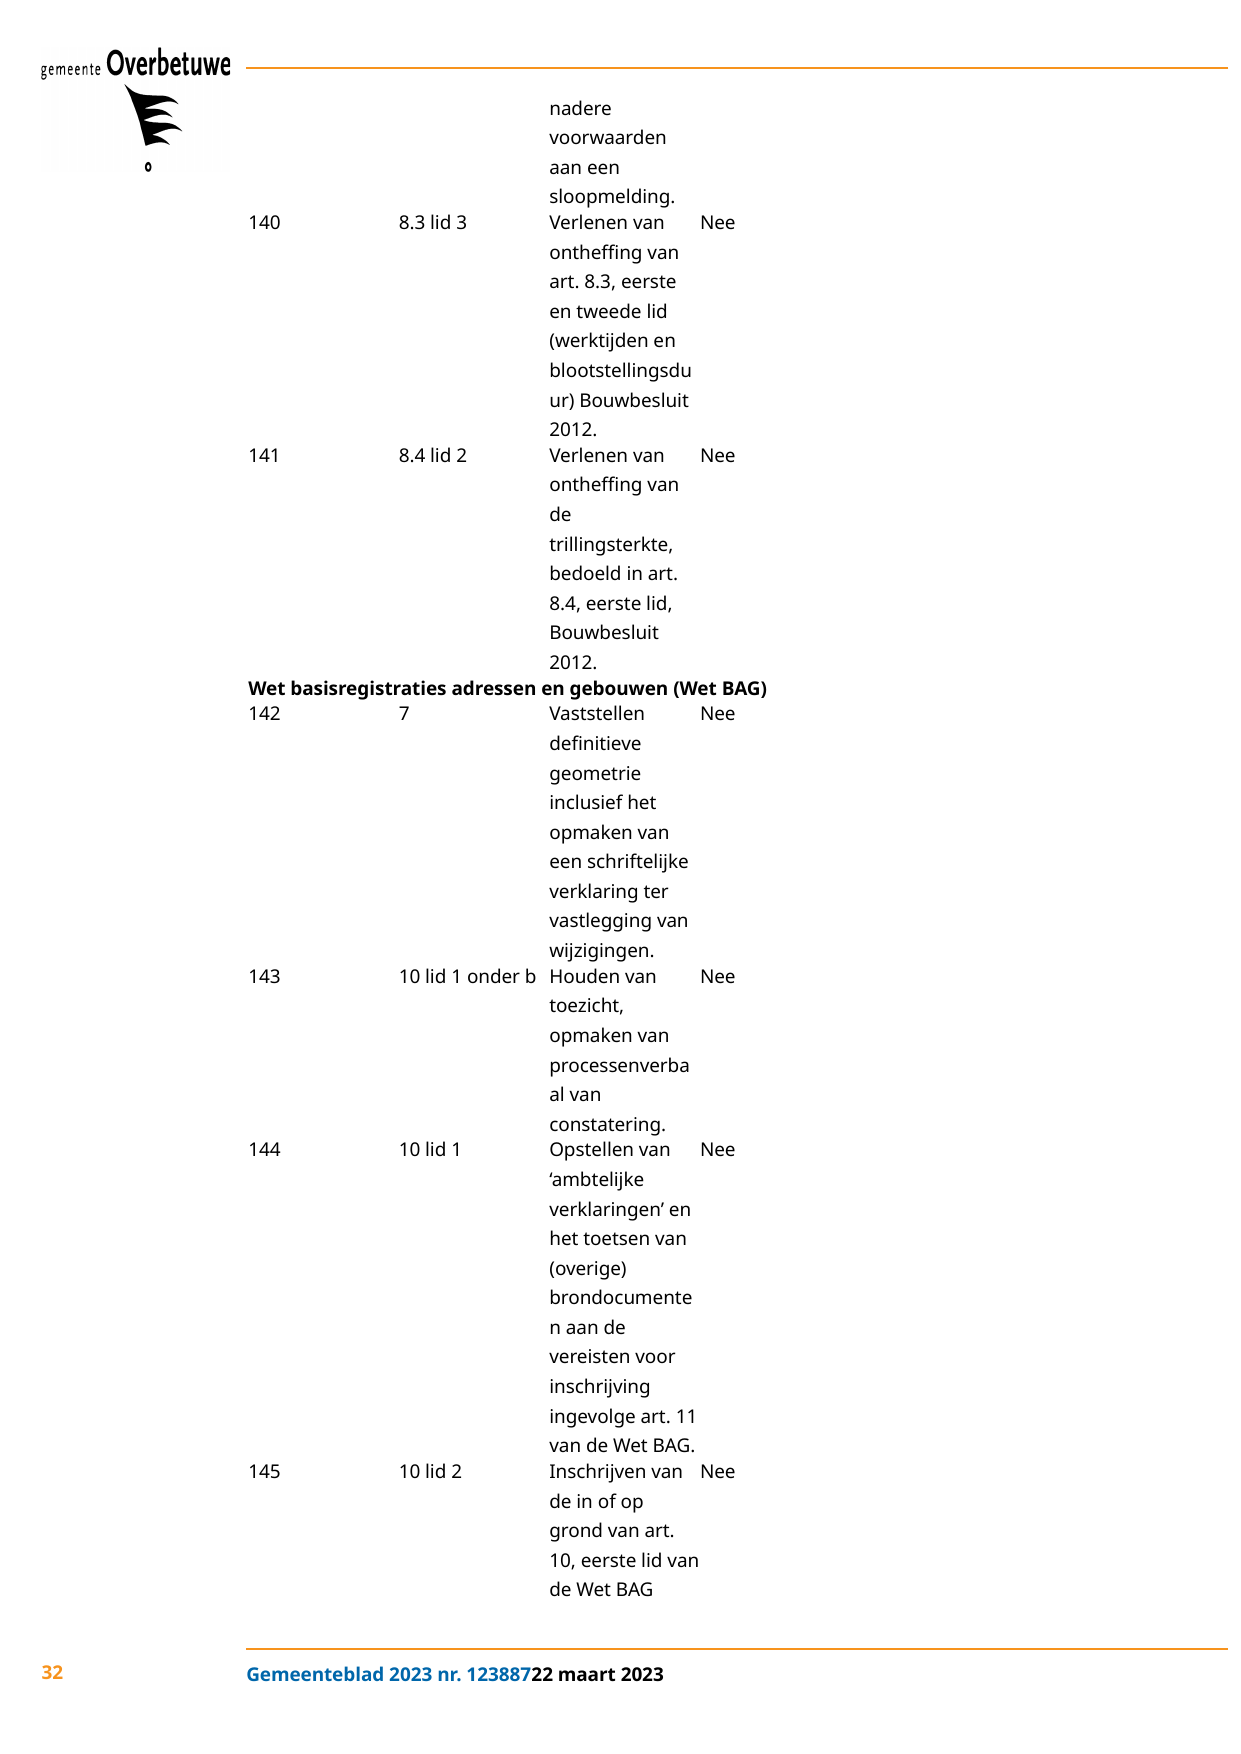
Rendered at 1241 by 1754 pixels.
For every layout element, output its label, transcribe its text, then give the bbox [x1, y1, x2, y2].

table_cell Verlenen van ontheffing van de trillingsterkte, bedoeld in art. 8.4, eerste lid, Bouwbesluit 2012. [549, 442, 700, 675]
table_cell 142 [248, 701, 398, 963]
table_cell [1001, 963, 1152, 1137]
table_cell [850, 701, 1001, 963]
table_cell [399, 95, 549, 209]
table_cell 10 lid 1 onder b [399, 963, 549, 1137]
table_cell Nee [700, 442, 850, 675]
table_cell Wet basisregistraties adressen en gebouwen (Wet BAG) [248, 675, 1152, 701]
table_cell Vaststellen definitieve geometrie inclusief het opmaken van een schriftelijke verklaring ter vastlegging van wijzigingen. [549, 701, 700, 963]
table_cell [1001, 701, 1152, 963]
table_cell [850, 1137, 1001, 1458]
table_cell Verlenen van ontheffing van art. 8.3, eerste en tweede lid (werktijden en blootstellingsduur) Bouwbesluit 2012. [549, 209, 700, 442]
table_cell [850, 442, 1001, 675]
table_cell Nee [700, 1137, 850, 1458]
table_cell Houden van toezicht, opmaken van processenverbaal van constatering. [549, 963, 700, 1137]
table_cell [1001, 209, 1152, 442]
table_cell 10 lid 1 [399, 1137, 549, 1458]
table_cell 143 [248, 963, 398, 1137]
table_cell [1001, 1458, 1152, 1602]
table_cell 8.3 lid 3 [399, 209, 549, 442]
table_cell Inschrijven van de in of op grond van art. 10, eerste lid van de Wet BAG [549, 1458, 700, 1602]
table_cell [700, 95, 850, 209]
table_cell [248, 95, 398, 209]
table_cell [850, 209, 1001, 442]
table_cell [1001, 95, 1152, 209]
table_cell [850, 1458, 1001, 1602]
table_cell 141 [248, 442, 398, 675]
table_cell 144 [248, 1137, 398, 1458]
table_cell [1001, 1137, 1152, 1458]
picture [41, 47, 231, 172]
table_cell [850, 95, 1001, 209]
table_cell Nee [700, 701, 850, 963]
table_cell 145 [248, 1458, 398, 1602]
table_cell [1001, 442, 1152, 675]
table_cell Nee [700, 963, 850, 1137]
table_cell 8.4 lid 2 [399, 442, 549, 675]
table_cell Nee [700, 1458, 850, 1602]
table_cell [850, 963, 1001, 1137]
table_cell 140 [248, 209, 398, 442]
table_cell 10 lid 2 [399, 1458, 549, 1602]
table_cell 7 [399, 701, 549, 963]
table_cell Opstellen van ‘ambtelijke verklaringen’ en het toetsen van (overige) brondocumenten aan de vereisten voor inschrijving ingevolge art. 11 van de Wet BAG. [549, 1137, 700, 1458]
table_cell Nee [700, 209, 850, 442]
table_cell nadere voorwaarden aan een sloopmelding. [549, 95, 700, 209]
